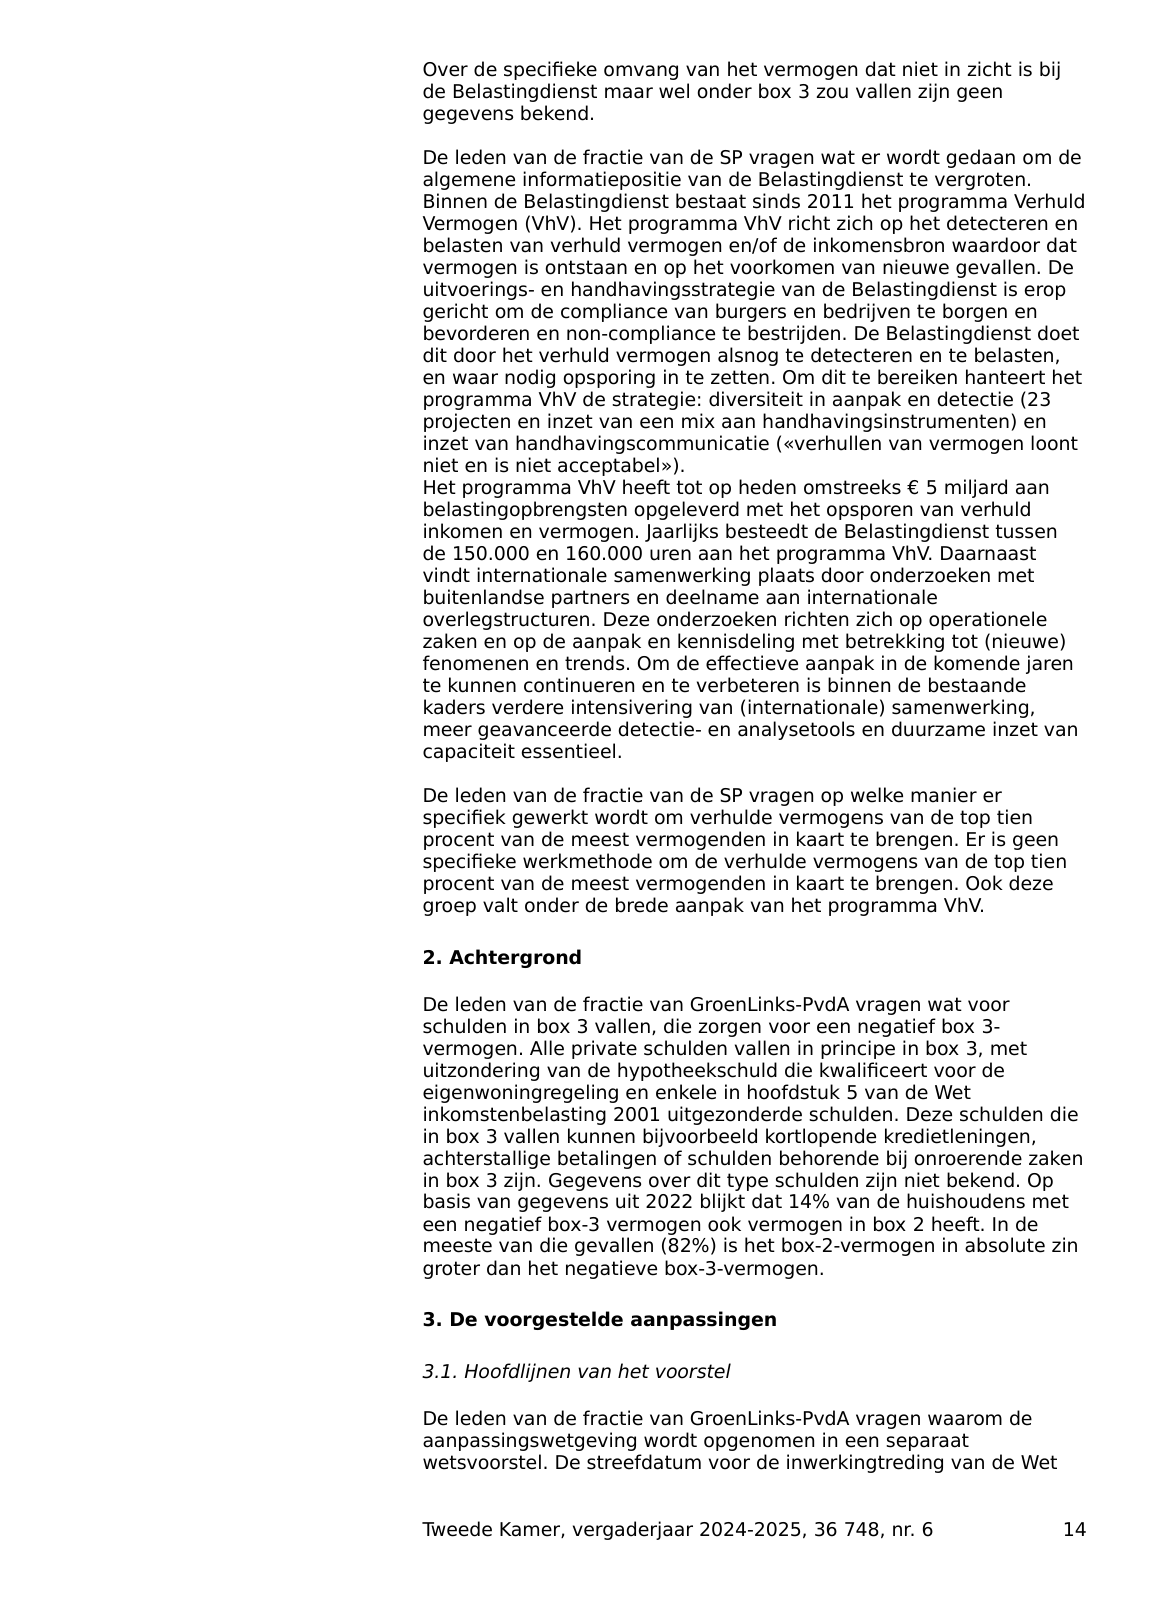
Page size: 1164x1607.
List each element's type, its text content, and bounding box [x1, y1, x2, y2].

subtitle 3. De voorgestelde aanpassingen [422, 1309, 1087, 1331]
subtitle 3.1. Hoofdlijnen van het voorstel [422, 1361, 1087, 1383]
text Het programma VhV heeft tot op heden omstreeks € 5 miljard aan belastingopbrengsten opgeleverd met het opsporen van verhuld inkomen en vermogen. Jaarlijks besteedt de Belastingdienst tussen de 150.000 en 160.000 uren aan het programma VhV. Daarnaast vindt internationale samenwerking plaats door onderzoeken met buitenlandse partners en deelname aan internationale overlegstructuren. Deze onderzoeken richten zich op operationele zaken en op de aanpak en kennisdeling met betrekking tot (nieuwe) fenomenen en trends. Om de effectieve aanpak in de komende jaren te kunnen continueren en te verbeteren is binnen de bestaande kaders verdere intensivering van (internationale) samenwerking, meer geavanceerde detectie- en analysetools en duurzame inzet van capaciteit essentieel. [422, 477, 1087, 763]
text De leden van de fractie van de SP vragen wat er wordt gedaan om de algemene informatiepositie van de Belastingdienst te vergroten. Binnen de Belastingdienst bestaat sinds 2011 het programma Verhuld Vermogen (VhV). Het programma VhV richt zich op het detecteren en belasten van verhuld vermogen en/of de inkomensbron waardoor dat vermogen is ontstaan en op het voorkomen van nieuwe gevallen. De uitvoerings- en handhavingsstrategie van de Belastingdienst is erop gericht om de compliance van burgers en bedrijven te borgen en bevorderen en non-compliance te bestrijden. De Belastingdienst doet dit door het verhuld vermogen alsnog te detecteren en te belasten, en waar nodig opsporing in te zetten. Om dit te bereiken hanteert het programma VhV de strategie: diversiteit in aanpak en detectie (23 projecten en inzet van een mix aan handhavingsinstrumenten) en inzet van handhavingscommunicatie («verhullen van vermogen loont niet en is niet acceptabel»). [422, 147, 1087, 477]
subtitle 2. Achtergrond [422, 947, 1087, 969]
text De leden van de fractie van de SP vragen op welke manier er specifiek gewerkt wordt om verhulde vermogens van de top tien procent van de meest vermogenden in kaart te brengen. Er is geen specifieke werkmethode om de verhulde vermogens van de top tien procent van de meest vermogenden in kaart te brengen. Ook deze groep valt onder de brede aanpak van het programma VhV. [422, 785, 1087, 917]
text De leden van de fractie van GroenLinks-PvdA vragen waarom de aanpassingswetgeving wordt opgenomen in een separaat wetsvoorstel. De streefdatum voor de inwerkingtreding van de Wet [422, 1408, 1087, 1474]
text De leden van de fractie van GroenLinks-PvdA vragen wat voor schulden in box 3 vallen, die zorgen voor een negatief box 3-vermogen. Alle private schulden vallen in principe in box 3, met uitzondering van de hypotheekschuld die kwalificeert voor de eigenwoningregeling en enkele in hoofdstuk 5 van de Wet inkomstenbelasting 2001 uitgezonderde schulden. Deze schulden die in box 3 vallen kunnen bijvoorbeeld kortlopende kredietleningen, achterstallige betalingen of schulden behorende bij onroerende zaken in box 3 zijn. Gegevens over dit type schulden zijn niet bekend. Op basis van gegevens uit 2022 blijkt dat 14% van de huishoudens met een negatief box-3 vermogen ook vermogen in box 2 heeft. In de meeste van die gevallen (82%) is het box-2-vermogen in absolute zin groter dan het negatieve box-3-vermogen. [422, 994, 1087, 1279]
text Over de specifieke omvang van het vermogen dat niet in zicht is bij de Belastingdienst maar wel onder box 3 zou vallen zijn geen gegevens bekend. [422, 59, 1087, 125]
